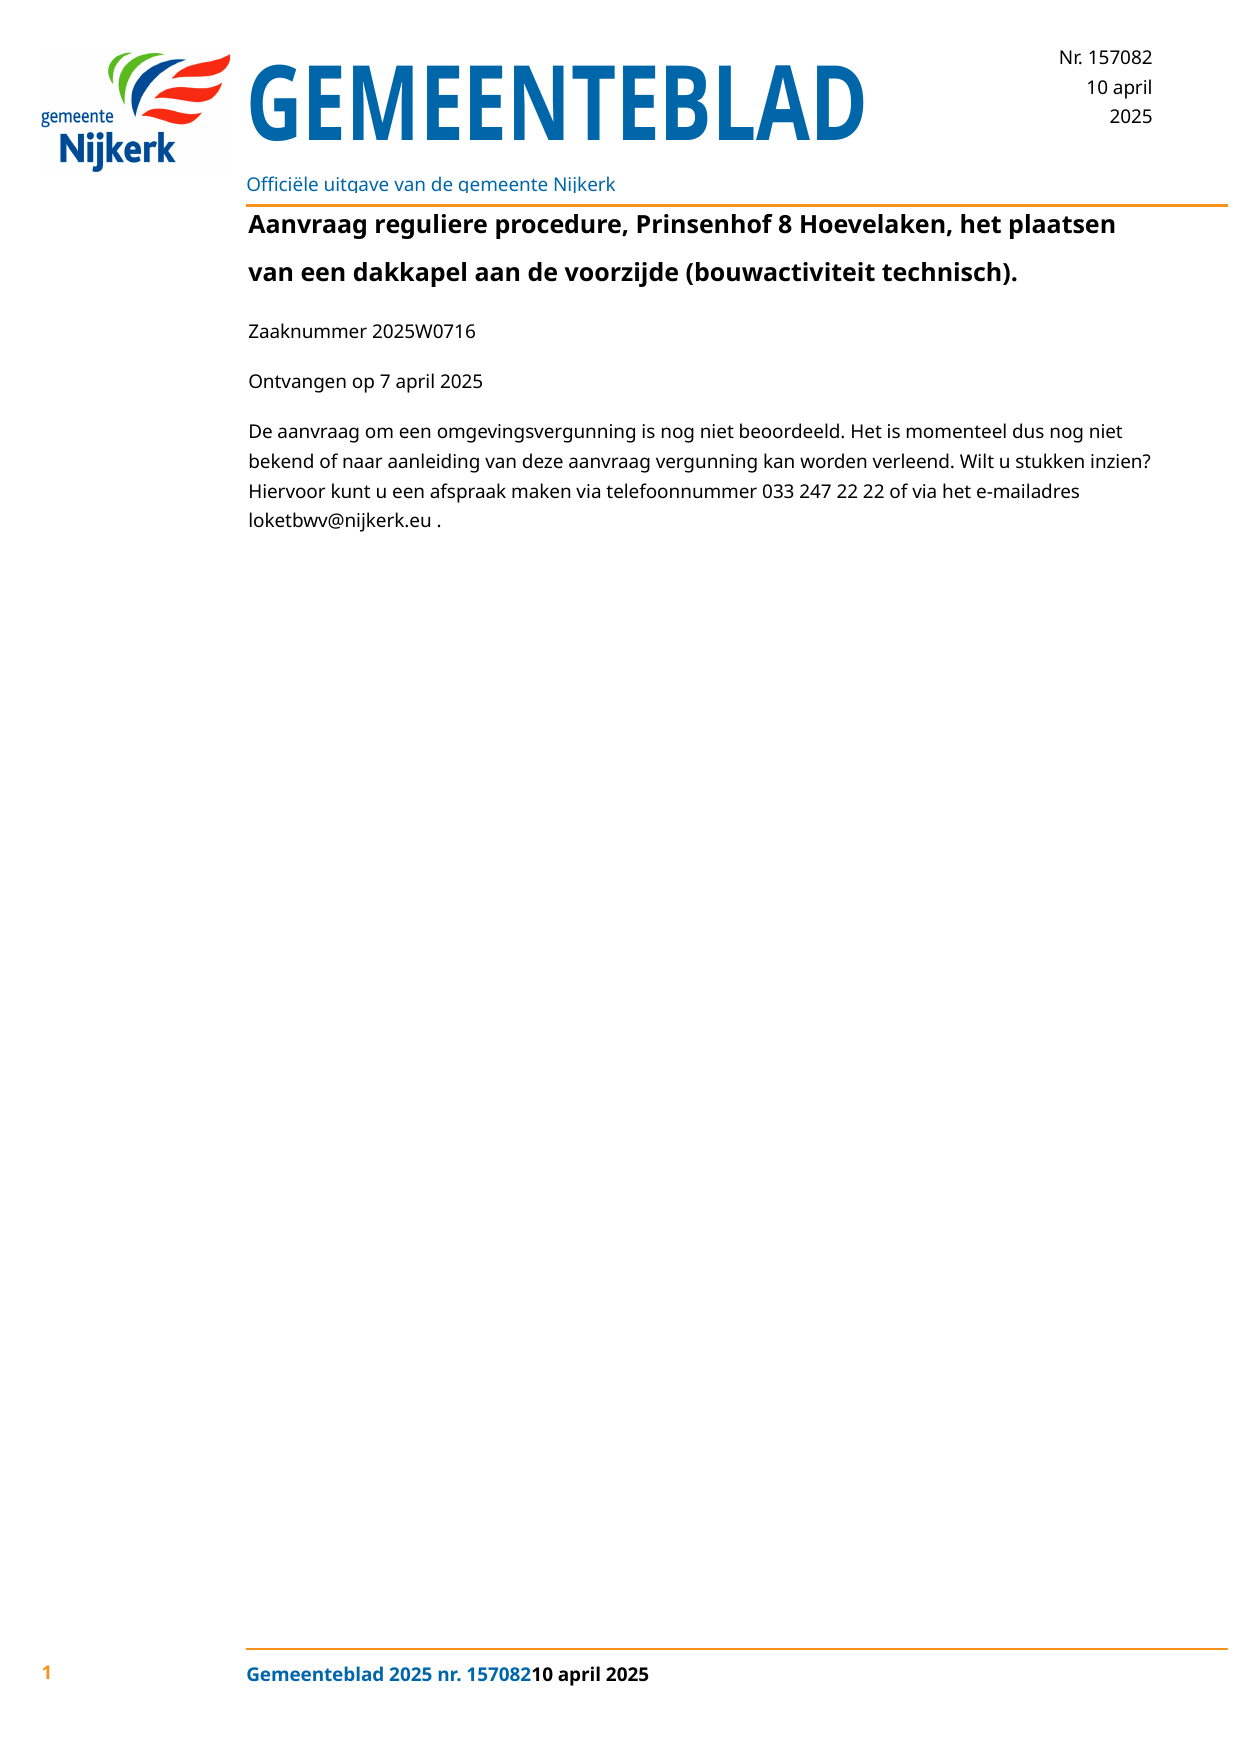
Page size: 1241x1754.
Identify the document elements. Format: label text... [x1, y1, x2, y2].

text Ontvangen op 7 april 2025 [248, 368, 1152, 394]
text Aanvraag reguliere procedure, Prinsenhof 8 Hoevelaken, het plaatsen van een dakkapel aan de voorzijde (bouwactiviteit technisch). [248, 207, 1152, 288]
text Zaaknummer 2025W0716 [248, 318, 1152, 344]
text De aanvraag om een omgevingsvergunning is nog niet beoordeeld. Het is momenteel dus nog niet bekend of naar aanleiding van deze aanvraag vergunning kan worden verleend. Wilt u stukken inzien? Hiervoor kunt u een afspraak maken via telefoonnummer 033 247 22 22 of via het e-mailadres loketbwv@nijkerk.eu . [248, 419, 1152, 533]
picture [41, 47, 231, 172]
